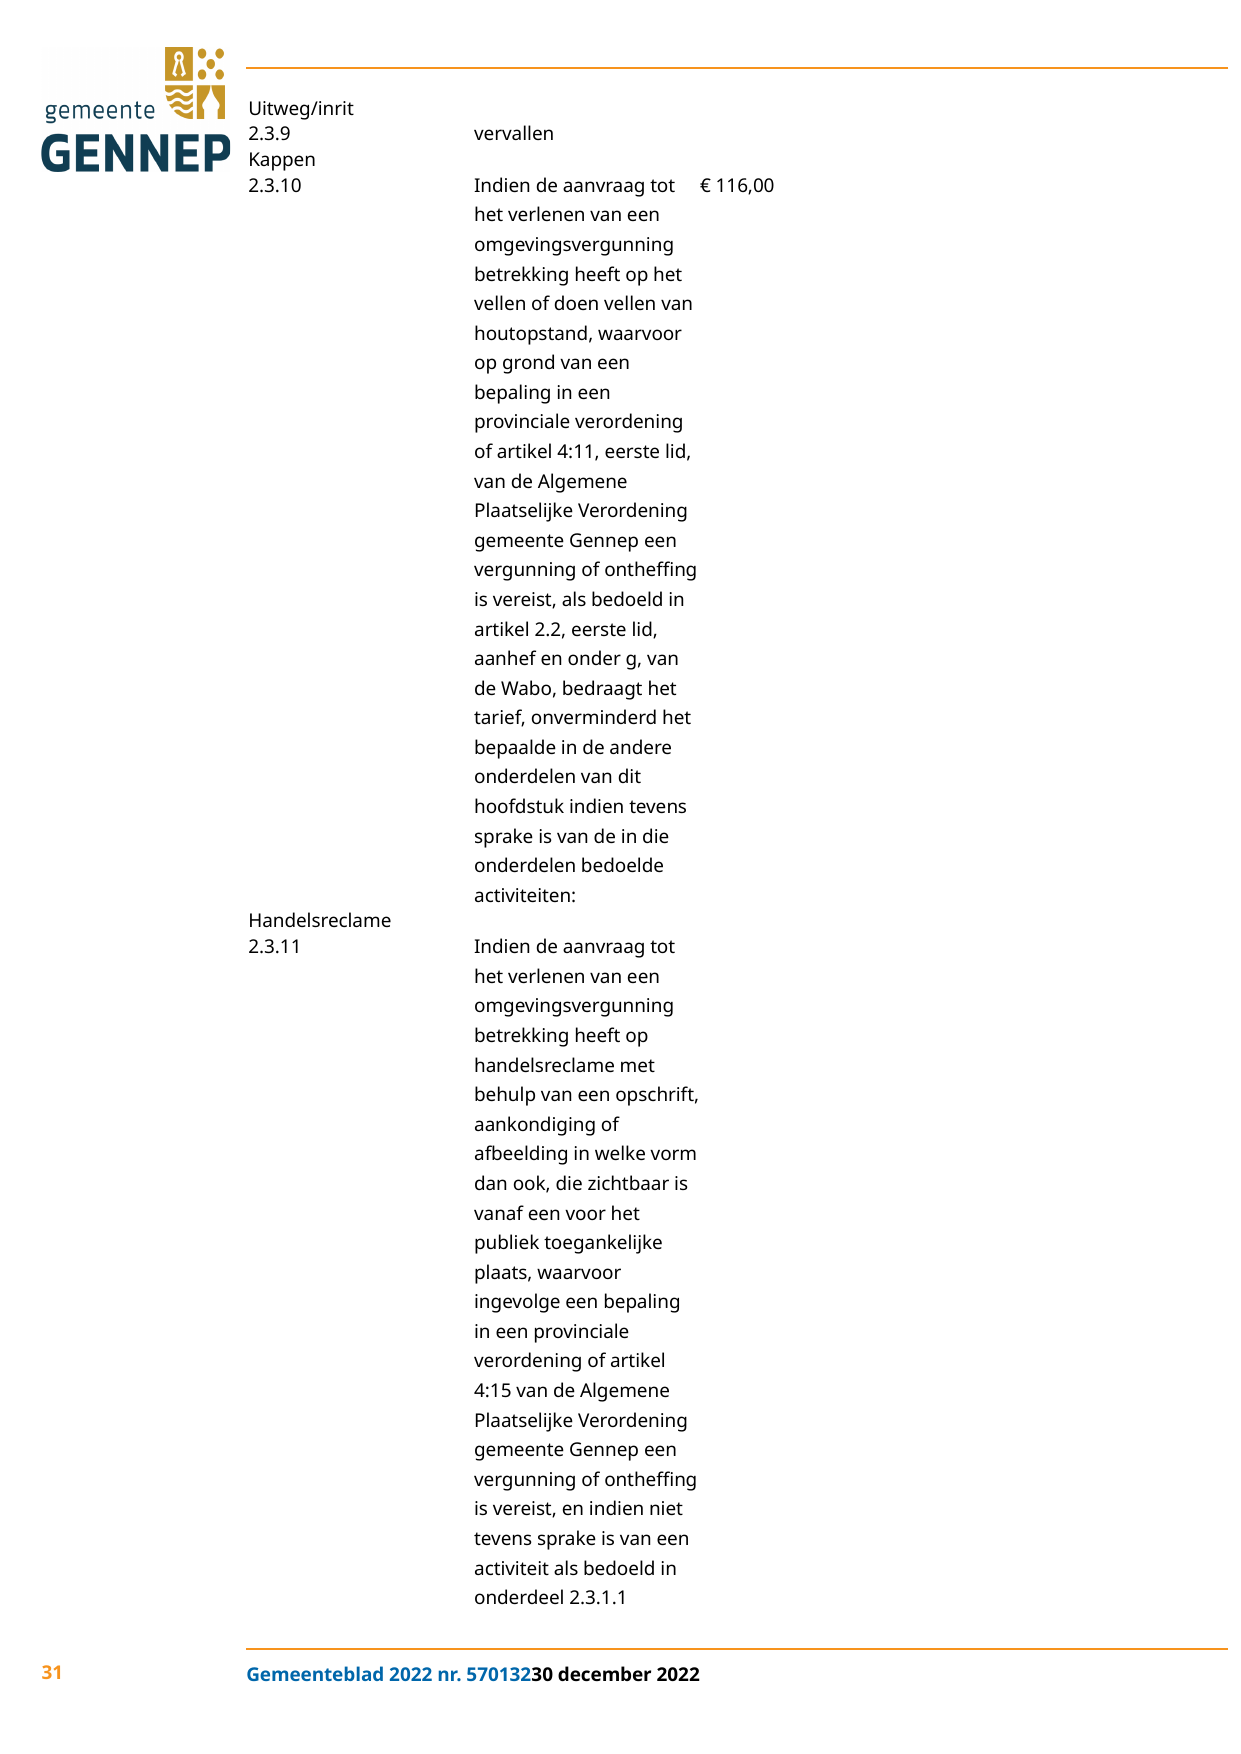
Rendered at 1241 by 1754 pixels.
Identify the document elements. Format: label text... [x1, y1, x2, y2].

table_cell [700, 121, 926, 146]
table_cell [926, 934, 1152, 1610]
table_cell Indien de aanvraag tot het verlenen van een omgevingsvergunning betrekking heeft op het vellen of doen vellen van houtopstand, waarvoor op grond van een bepaling in een provinciale verordening of artikel 4:11, eerste lid, van de Algemene Plaatselijke Verordening gemeente Gennep een vergunning of ontheffing is vereist, als bedoeld in artikel 2.2, eerste lid, aanhef en onder g, van de Wabo, bedraagt het tarief, onverminderd het bepaalde in de andere onderdelen van dit hoofdstuk indien tevens sprake is van de in die onderdelen bedoelde activiteiten: [474, 172, 700, 908]
table_cell 2.3.9 [248, 121, 474, 146]
table_cell [926, 121, 1152, 146]
table_cell 2.3.10 [248, 172, 474, 908]
table_cell vervallen [474, 121, 700, 146]
table_cell [926, 908, 1152, 933]
picture [41, 47, 231, 172]
table_cell [700, 934, 926, 1610]
table_cell Handelsreclame [248, 908, 926, 933]
table_cell € 116,00 [700, 172, 926, 908]
table_cell Kappen [248, 146, 926, 172]
table_cell 2.3.11 [248, 934, 474, 1610]
table_cell [926, 146, 1152, 172]
table_cell Uitweg/inrit [248, 95, 926, 121]
table_cell [926, 172, 1152, 908]
table_cell [926, 95, 1152, 121]
table_cell Indien de aanvraag tot het verlenen van een omgevingsvergunning betrekking heeft op handelsreclame met behulp van een opschrift, aankondiging of afbeelding in welke vorm dan ook, die zichtbaar is vanaf een voor het publiek toegankelijke plaats, waarvoor ingevolge een bepaling in een provinciale verordening of artikel 4:15 van de Algemene Plaatselijke Verordening gemeente Gennep een vergunning of ontheffing is vereist, en indien niet tevens sprake is van een activiteit als bedoeld in onderdeel 2.3.1.1 [474, 934, 700, 1610]
